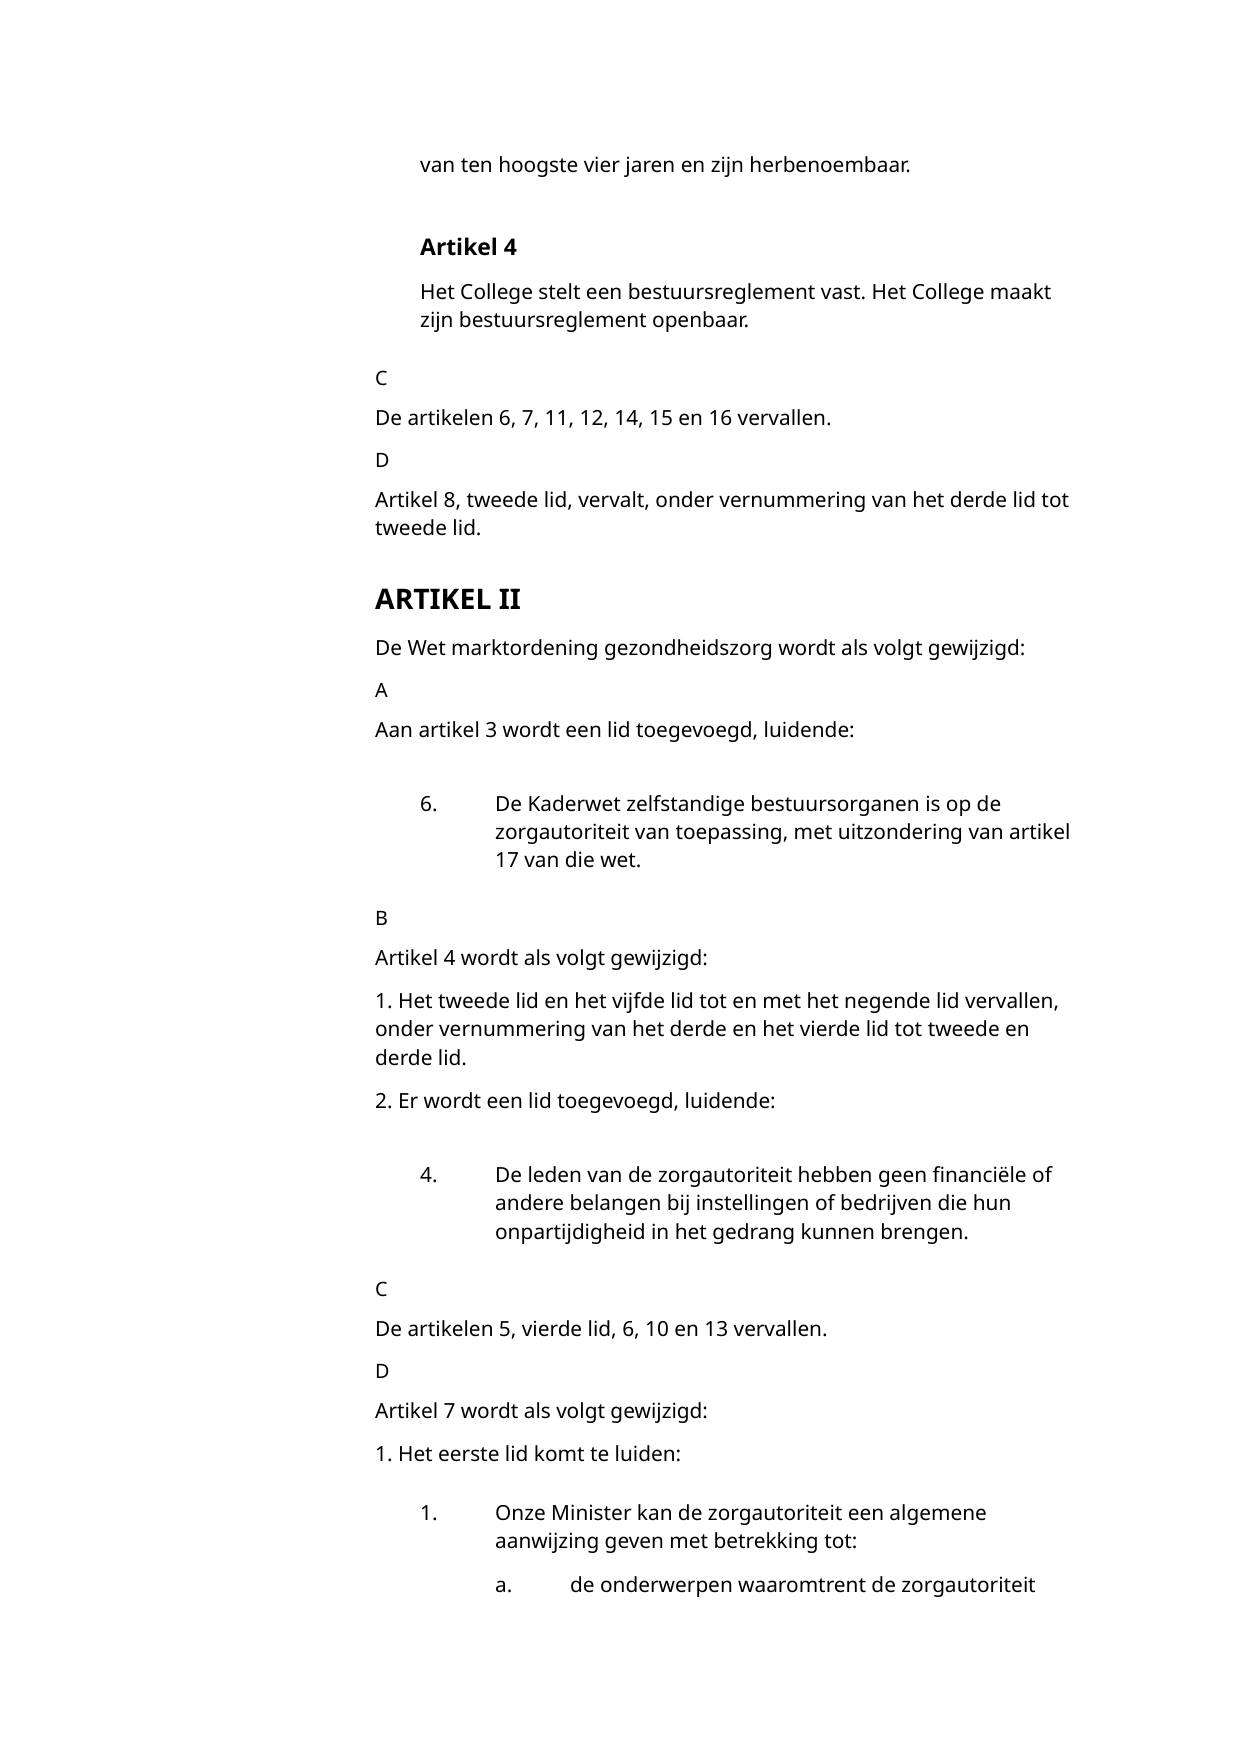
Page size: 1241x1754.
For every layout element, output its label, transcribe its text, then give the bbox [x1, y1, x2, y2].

text De artikelen 6, 7, 11, 12, 14, 15 en 16 vervallen. [375, 403, 1090, 431]
text Artikel 8, tweede lid, vervalt, onder vernummering van het derde lid tot tweede lid. [375, 485, 1090, 542]
subtitle Artikel 4 [420, 231, 1090, 262]
text 2. Er wordt een lid toegevoegd, luidende: [375, 1086, 1090, 1115]
text D [375, 1357, 1090, 1384]
text Het College stelt een bestuursreglement vast. Het College maakt zijn bestuursreglement openbaar. [420, 277, 1090, 334]
list Onze Minister kan de zorgautoriteit een algemene aanwijzing geven met betrekking tot: [420, 1498, 1090, 1555]
text C [375, 364, 1090, 391]
subtitle ARTIKEL II [375, 579, 1090, 618]
text De Wet marktordening gezondheidszorg wordt als volgt gewijzigd: [375, 633, 1090, 661]
text D [375, 446, 1090, 473]
text van ten hoogste vier jaren en zijn herbenoembaar. [420, 150, 1090, 178]
text Aan artikel 3 wordt een lid toegevoegd, luidende: [375, 715, 1090, 744]
list De Kaderwet zelfstandige bestuursorganen is op de zorgautoriteit van toepassing, met uitzondering van artikel 17 van die wet. [420, 789, 1090, 874]
list De leden van de zorgautoriteit hebben geen financiële of andere belangen bij instellingen of bedrijven die hun onpartijdigheid in het gedrang kunnen brengen. [420, 1160, 1090, 1245]
text 1. Het eerste lid komt te luiden: [375, 1439, 1090, 1468]
text 1. Het tweede lid en het vijfde lid tot en met het negende lid vervallen, onder vernummering van het derde en het vierde lid tot tweede en derde lid. [375, 986, 1090, 1071]
text Artikel 7 wordt als volgt gewijzigd: [375, 1396, 1090, 1424]
list de onderwerpen waaromtrent de zorgautoriteit [495, 1570, 1090, 1598]
text C [375, 1275, 1090, 1302]
text De artikelen 5, vierde lid, 6, 10 en 13 vervallen. [375, 1314, 1090, 1342]
text A [375, 676, 1090, 703]
text B [375, 904, 1090, 931]
text Artikel 4 wordt als volgt gewijzigd: [375, 943, 1090, 971]
